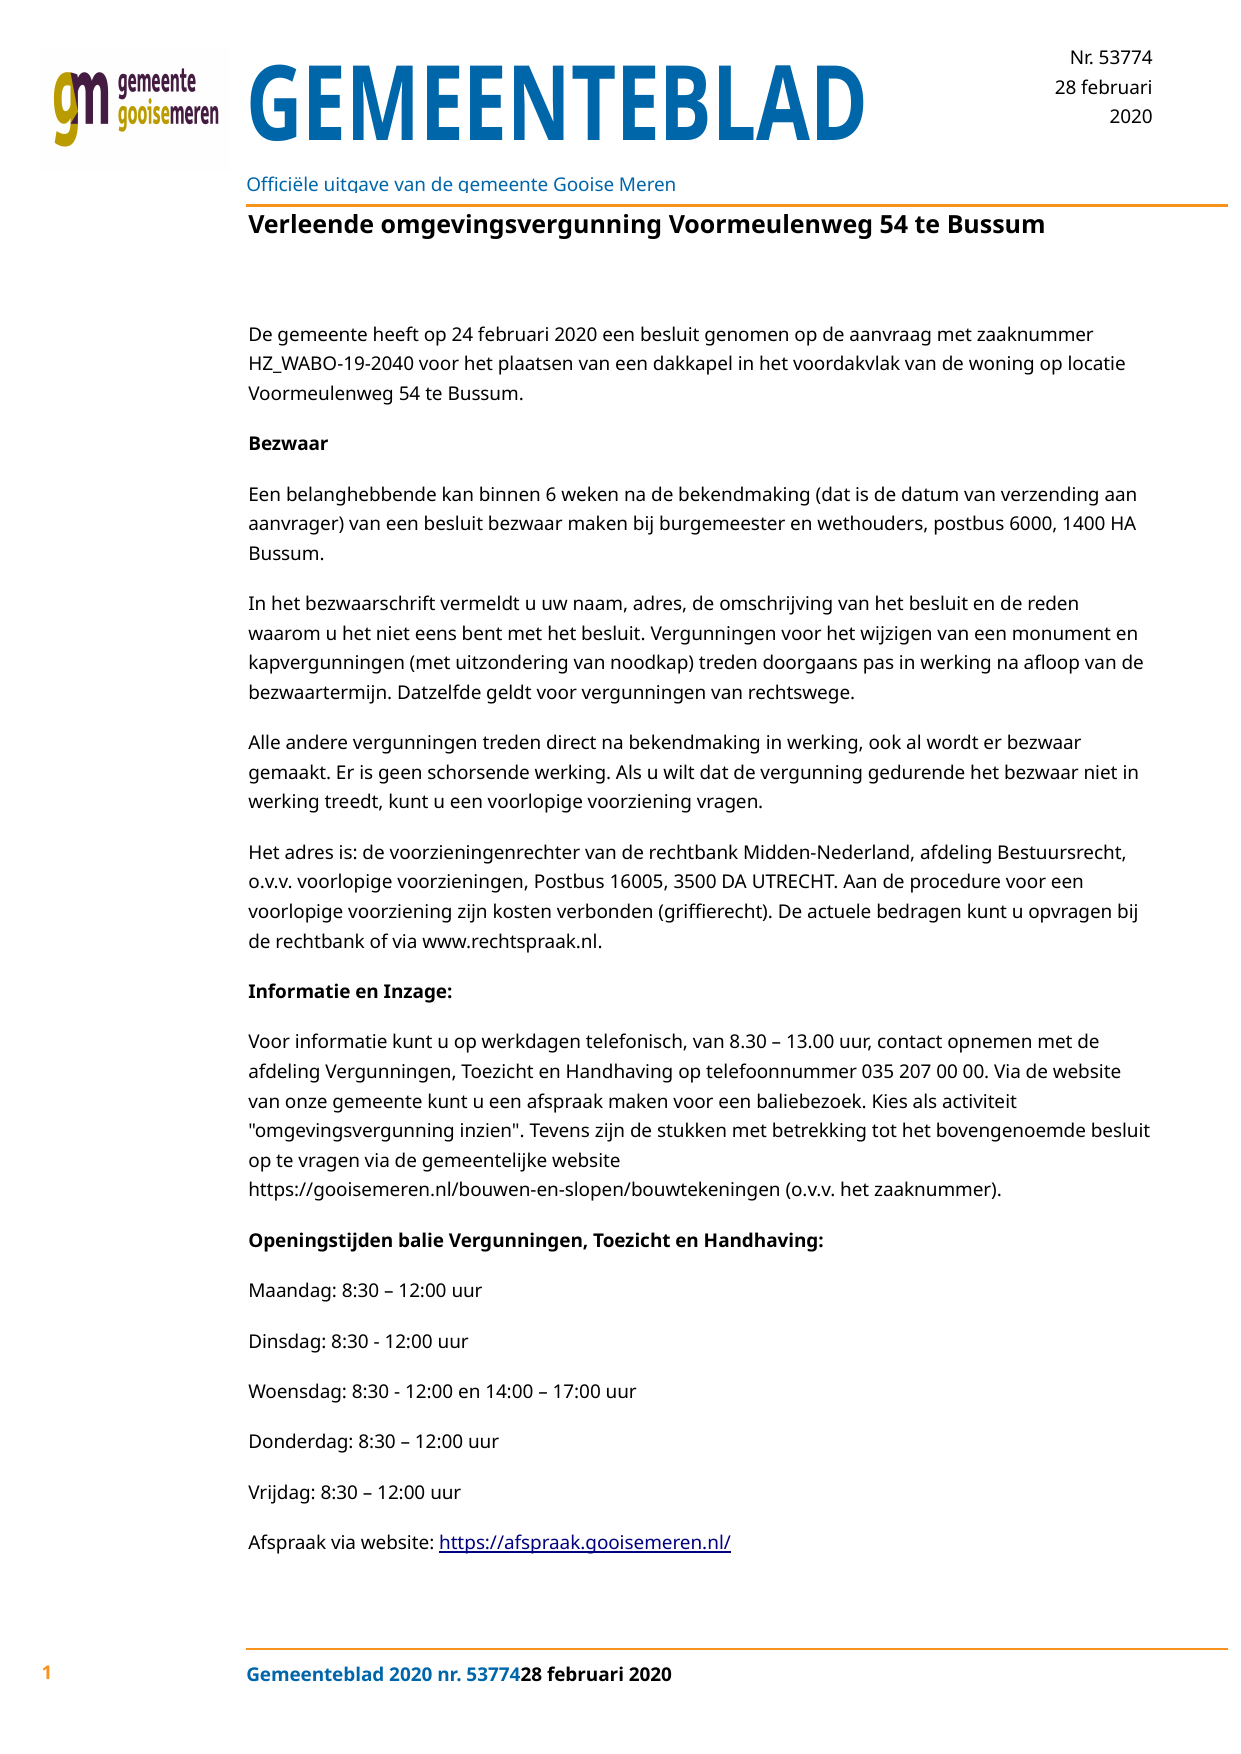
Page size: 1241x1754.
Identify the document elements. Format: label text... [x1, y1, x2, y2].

text Een belanghebbende kan binnen 6 weken na de bekendmaking (dat is de datum van verzending aan aanvrager) van een besluit bezwaar maken bij burgemeester en wethouders, postbus 6000, 1400 HA Bussum. [248, 481, 1152, 566]
text Maandag: 8:30 – 12:00 uur [248, 1277, 1152, 1303]
text Donderdag: 8:30 – 12:00 uur [248, 1429, 1152, 1454]
picture [41, 47, 231, 172]
text Vrijdag: 8:30 – 12:00 uur [248, 1479, 1152, 1505]
text Bezwaar [248, 430, 1152, 456]
text Alle andere vergunningen treden direct na bekendmaking in werking, ook al wordt er bezwaar gemaakt. Er is geen schorsende werking. Als u wilt dat de vergunning gedurende het bezwaar niet in werking treedt, kunt u een voorlopige voorziening vragen. [248, 729, 1152, 814]
text Het adres is: de voorzieningenrechter van de rechtbank Midden-Nederland, afdeling Bestuursrecht, o.v.v. voorlopige voorzieningen, Postbus 16005, 3500 DA UTRECHT. Aan de procedure voor een voorlopige voorziening zijn kosten verbonden (griffierecht). De actuele bedragen kunt u opvragen bij de rechtbank of via www.rechtspraak.nl. [248, 839, 1152, 953]
text Openingstijden balie Vergunningen, Toezicht en Handhaving: [248, 1227, 1152, 1253]
text In het bezwaarschrift vermeldt u uw naam, adres, de omschrijving van het besluit en de reden waarom u het niet eens bent met het besluit. Vergunningen voor het wijzigen van een monument en kapvergunningen (met uitzondering van noodkap) treden doorgaans pas in werking na afloop van de bezwaartermijn. Datzelfde geldt voor vergunningen van rechtswege. [248, 590, 1152, 705]
text Afspraak via website: https://afspraak.gooisemeren.nl/ [248, 1529, 1152, 1555]
text Woensdag: 8:30 - 12:00 en 14:00 – 17:00 uur [248, 1378, 1152, 1404]
text Voor informatie kunt u op werkdagen telefonisch, van 8.30 – 13.00 uur, contact opnemen met de afdeling Vergunningen, Toezicht en Handhaving op telefoonnummer 035 207 00 00. Via de website van onze gemeente kunt u een afspraak maken voor een baliebezoek. Kies als activiteit "omgevingsvergunning inzien". Tevens zijn de stukken met betrekking tot het bovengenoemde besluit op te vragen via de gemeentelijke website https://gooisemeren.nl/bouwen-en-slopen/bouwtekeningen (o.v.v. het zaaknummer). [248, 1029, 1152, 1202]
text Informatie en Inzage: [248, 978, 1152, 1004]
text De gemeente heeft op 24 februari 2020 een besluit genomen op de aanvraag met zaaknummer HZ_WABO-19-2040 voor het plaatsen van een dakkapel in het voordakvlak van de woning op locatie Voormeulenweg 54 te Bussum. [248, 321, 1152, 406]
text Dinsdag: 8:30 - 12:00 uur [248, 1328, 1152, 1353]
text Verleende omgevingsvergunning Voormeulenweg 54 te Bussum [248, 207, 1152, 241]
